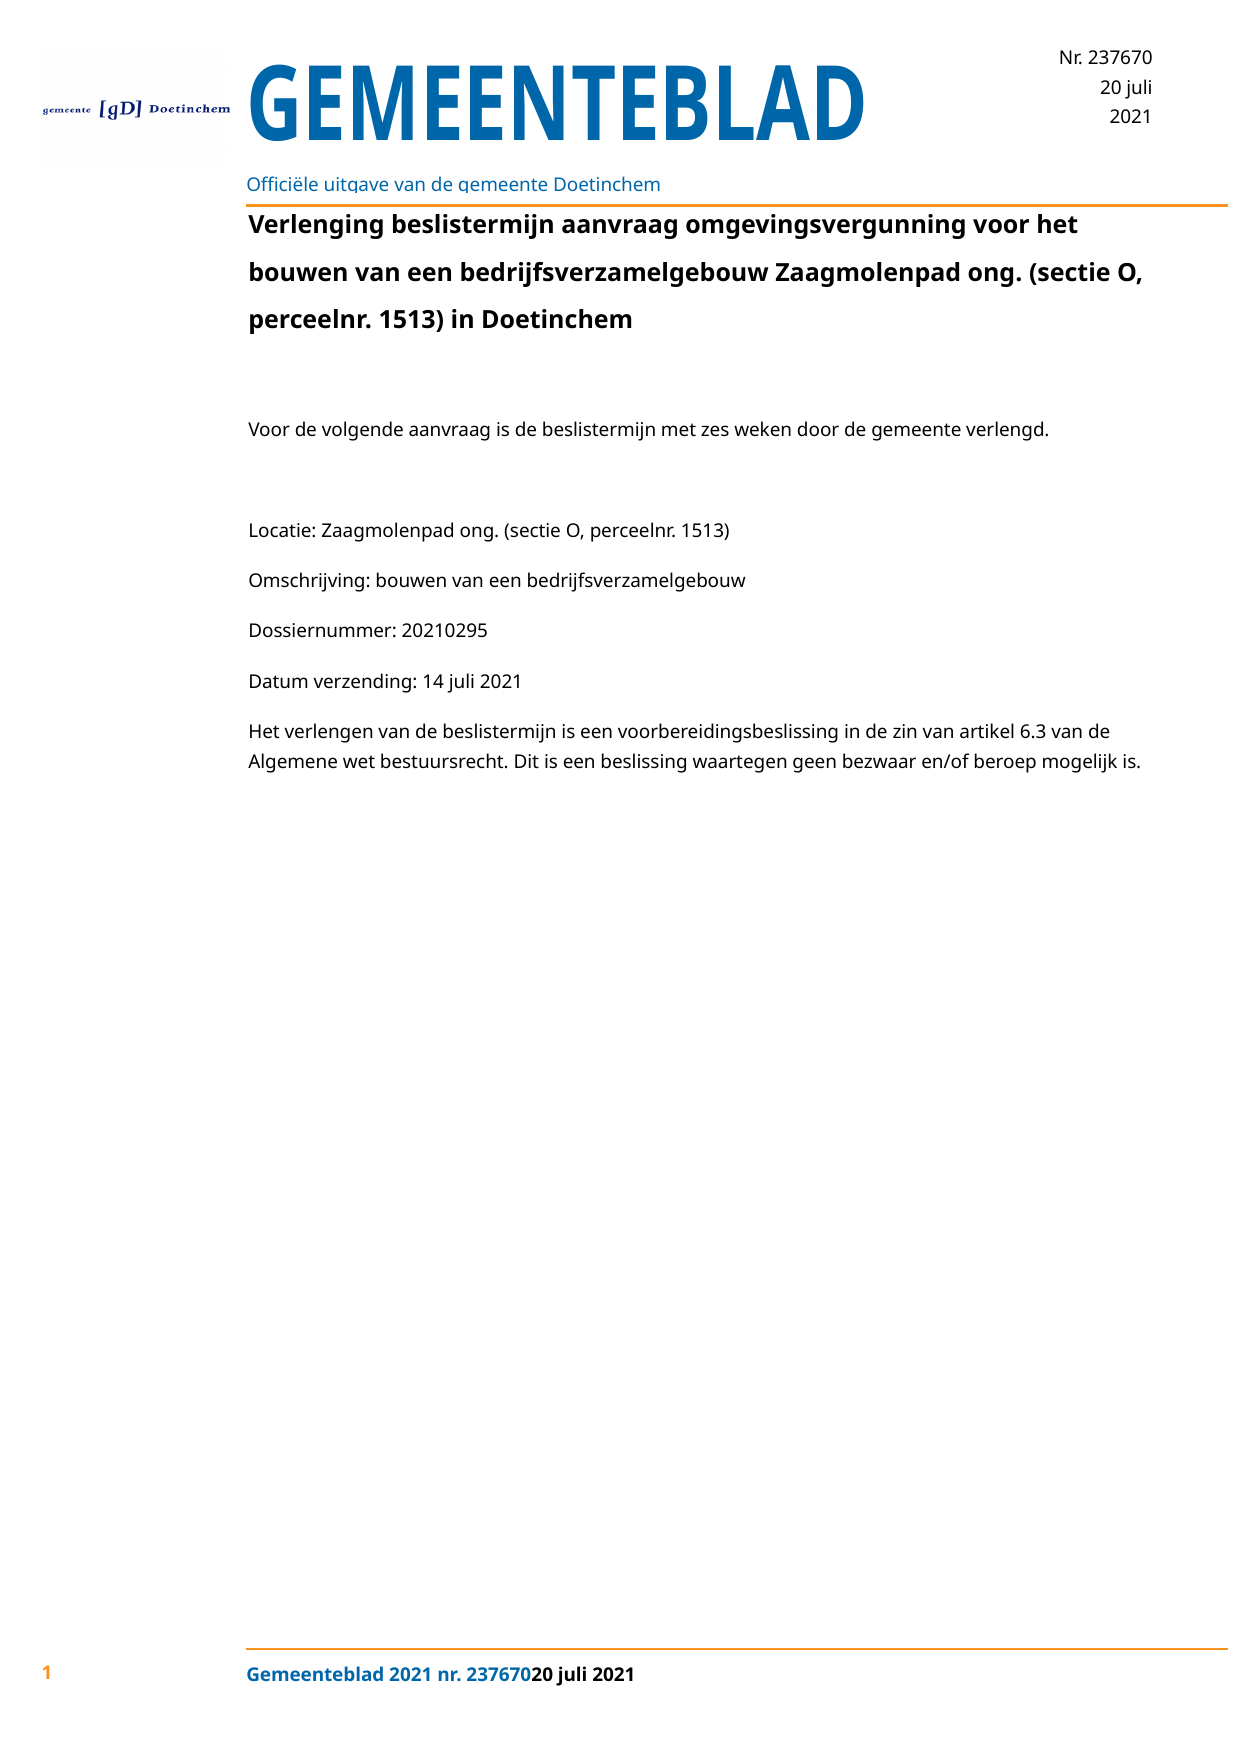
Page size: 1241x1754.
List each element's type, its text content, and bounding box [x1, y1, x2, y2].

text Het verlengen van de beslistermijn is een voorbereidingsbeslissing in de zin van artikel 6.3 van de Algemene wet bestuursrecht. Dit is een beslissing waartegen geen bezwaar en/of beroep mogelijk is. [248, 718, 1152, 774]
text Voor de volgende aanvraag is de beslistermijn met zes weken door de gemeente verlengd. [248, 416, 1152, 442]
text Locatie: Zaagmolenpad ong. (sectie O, perceelnr. 1513) [248, 517, 1152, 542]
text Omschrijving: bouwen van een bedrijfsverzamelgebouw [248, 567, 1152, 593]
text Verlenging beslistermijn aanvraag omgevingsvergunning voor het bouwen van een bedrijfsverzamelgebouw Zaagmolenpad ong. (sectie O, perceelnr. 1513) in Doetinchem [248, 207, 1152, 336]
picture [41, 47, 231, 172]
text Datum verzending: 14 juli 2021 [248, 668, 1152, 694]
text Dossiernummer: 20210295 [248, 618, 1152, 643]
